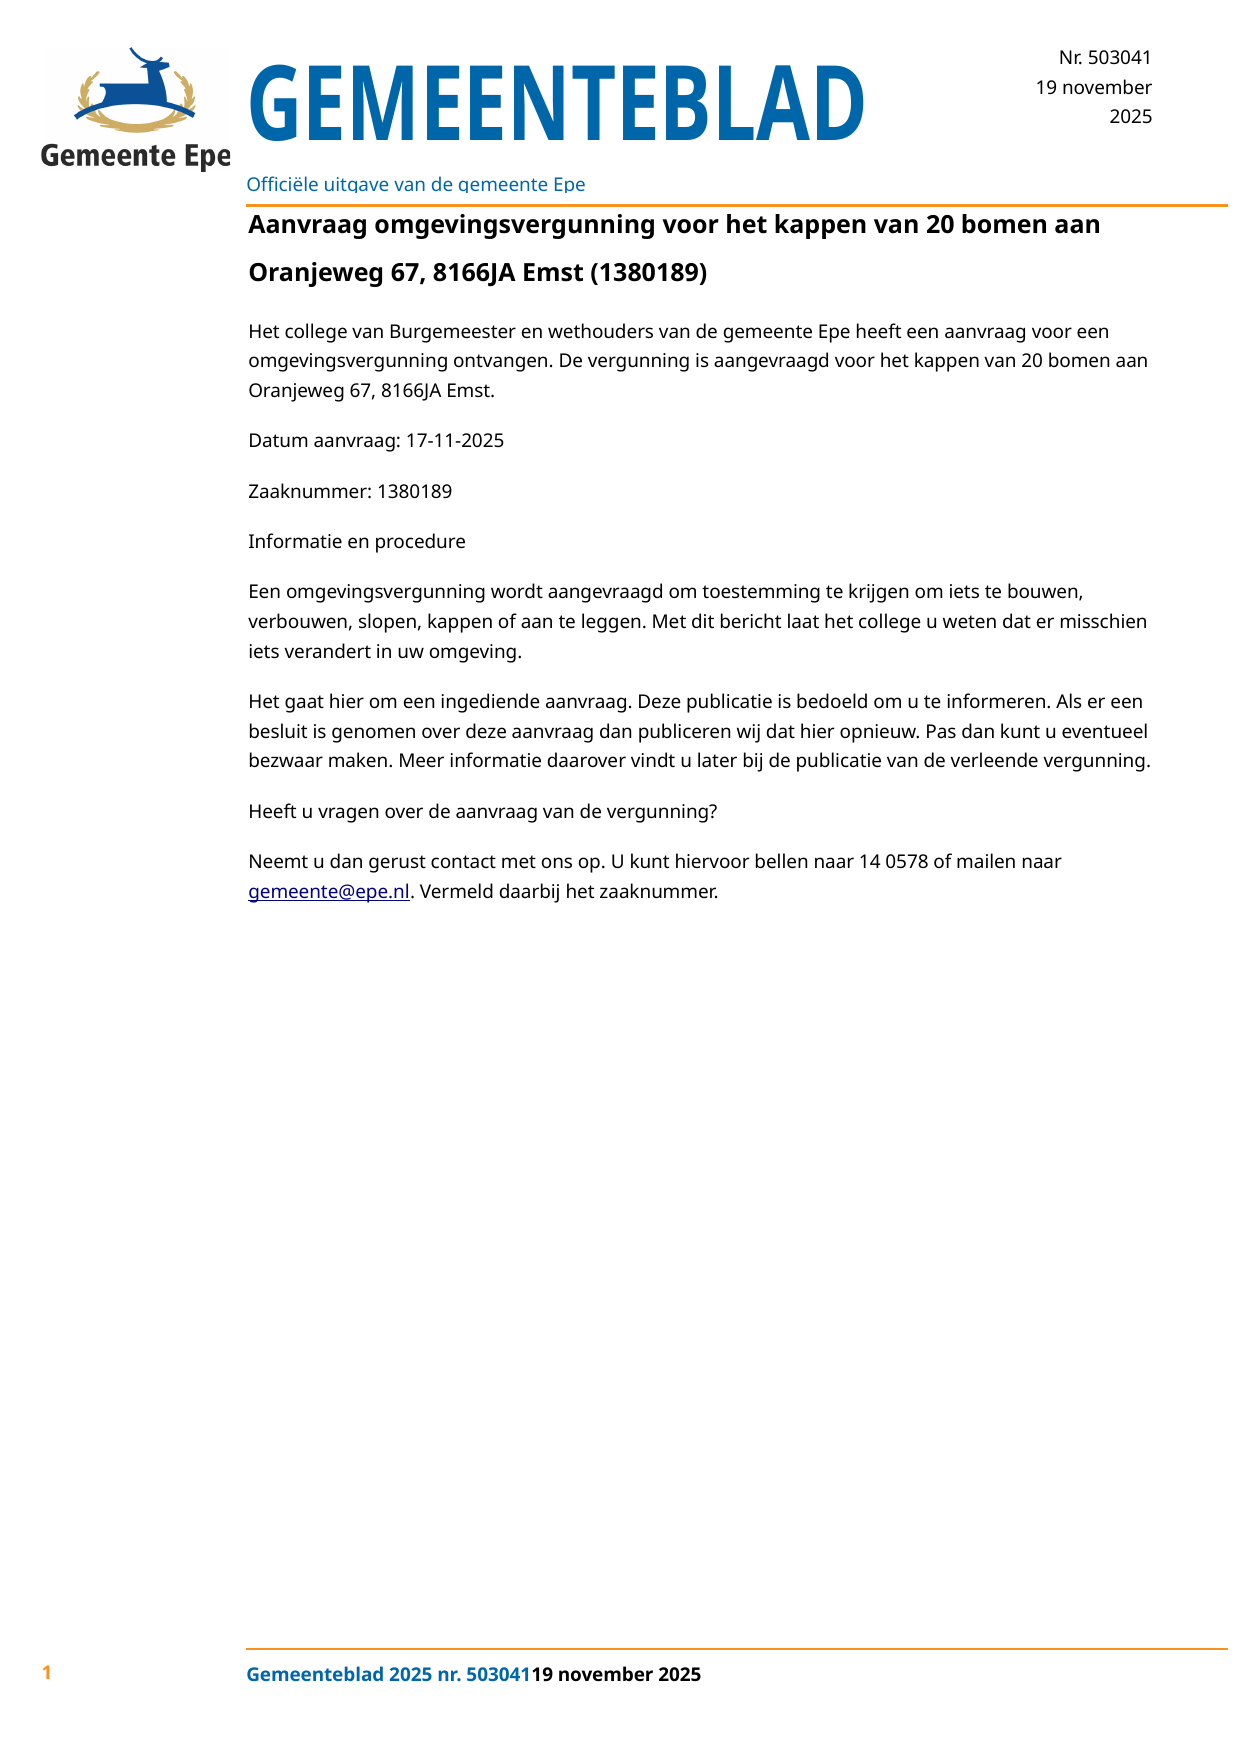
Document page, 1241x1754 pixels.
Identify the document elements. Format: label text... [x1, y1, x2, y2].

picture [41, 47, 231, 172]
text Het gaat hier om een ingediende aanvraag. Deze publicatie is bedoeld om u te informeren. Als er een besluit is genomen over deze aanvraag dan publiceren wij dat hier opnieuw. Pas dan kunt u eventueel bezwaar maken. Meer informatie daarover vindt u later bij de publicatie van de verleende vergunning. [248, 688, 1152, 773]
text Heeft u vragen over de aanvraag van de vergunning? [248, 798, 1152, 824]
text Aanvraag omgevingsvergunning voor het kappen van 20 bomen aan Oranjeweg 67, 8166JA Emst (1380189) [248, 207, 1152, 288]
text Informatie en procedure [248, 528, 1152, 554]
text Datum aanvraag: 17-11-2025 [248, 427, 1152, 453]
text Het college van Burgemeester en wethouders van de gemeente Epe heeft een aanvraag voor een omgevingsvergunning ontvangen. De vergunning is aangevraagd voor het kappen van 20 bomen aan Oranjeweg 67, 8166JA Emst. [248, 318, 1152, 403]
text Neemt u dan gerust contact met ons op. U kunt hiervoor bellen naar 14 0578 of mailen naar gemeente@epe.nl. Vermeld daarbij het zaaknummer. [248, 848, 1152, 904]
text Een omgevingsvergunning wordt aangevraagd om toestemming te krijgen om iets te bouwen, verbouwen, slopen, kappen of aan te leggen. Met dit bericht laat het college u weten dat er misschien iets verandert in uw omgeving. [248, 579, 1152, 664]
text Zaaknummer: 1380189 [248, 478, 1152, 504]
